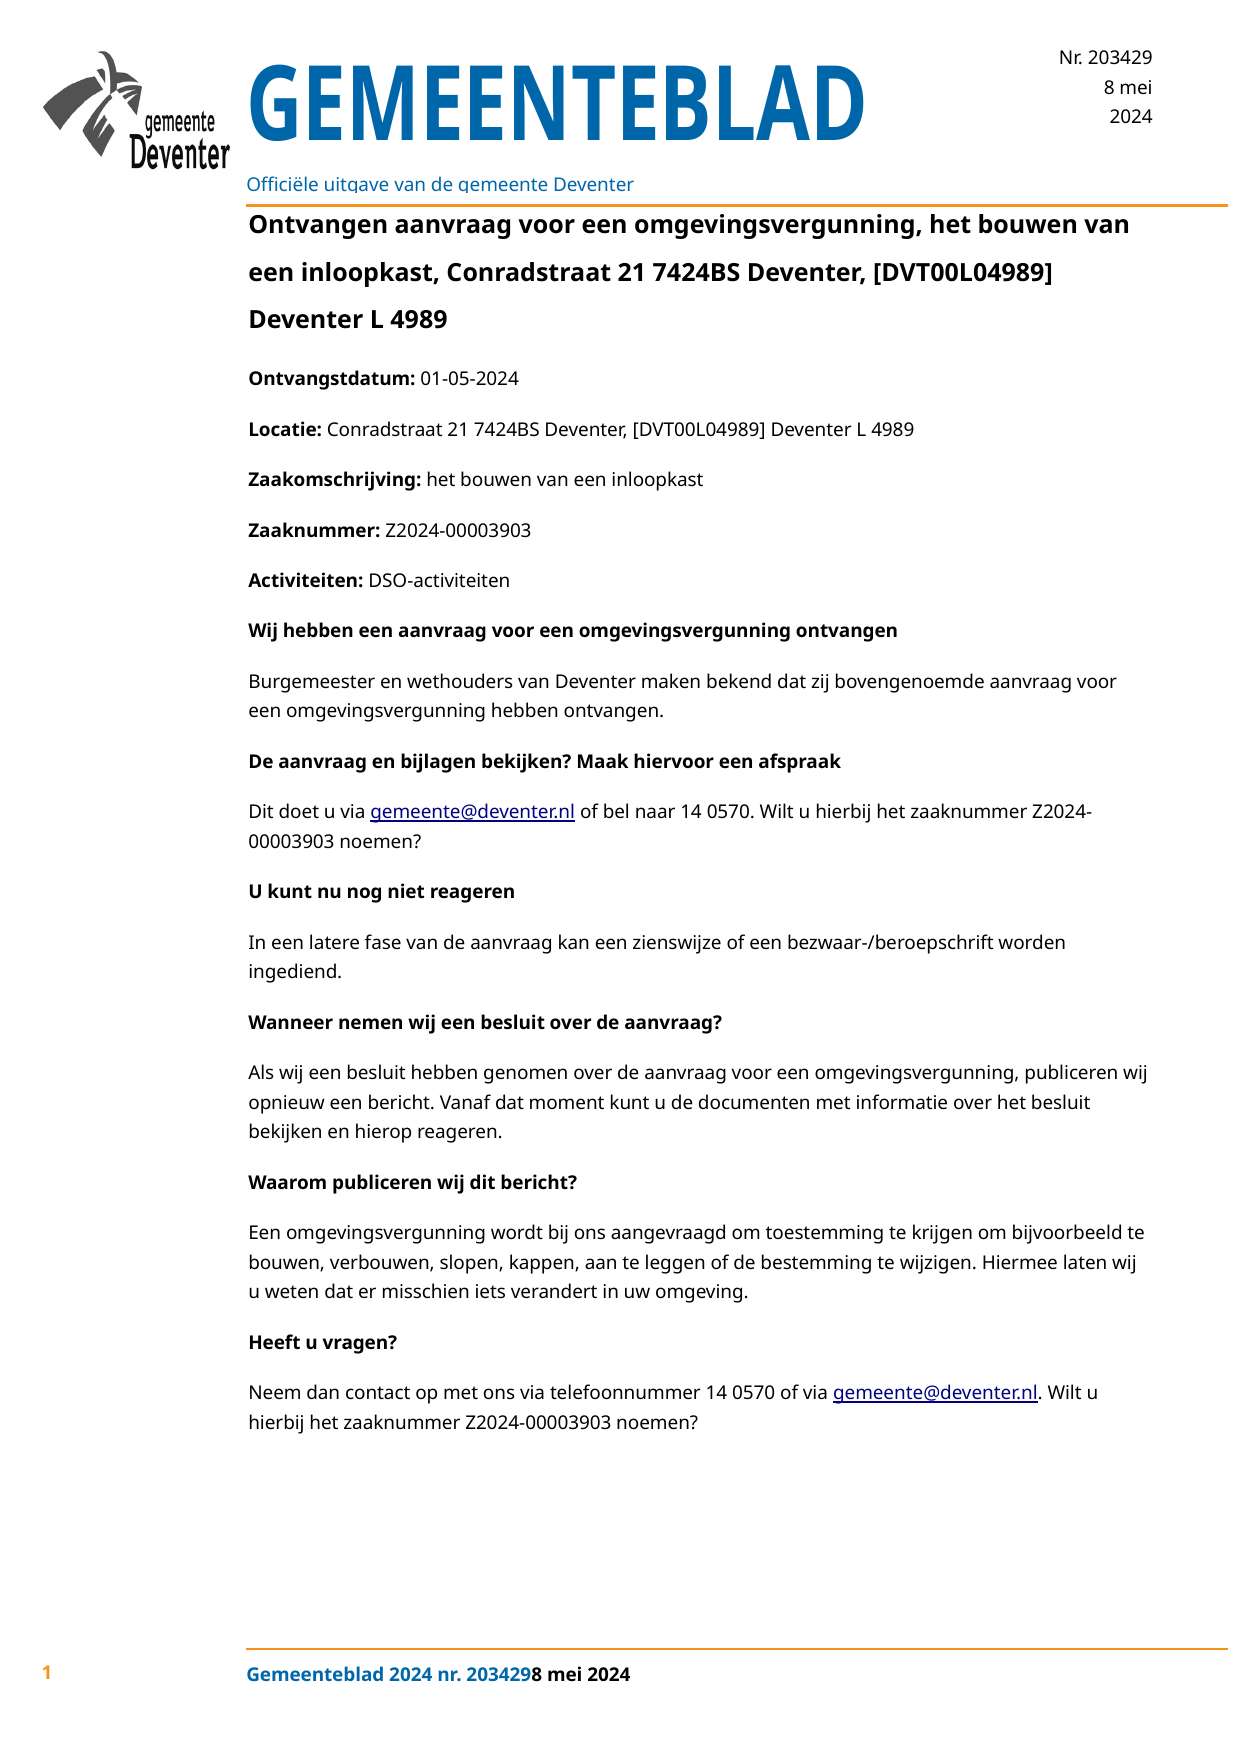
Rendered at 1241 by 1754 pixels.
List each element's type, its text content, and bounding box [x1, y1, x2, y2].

text Dit doet u via gemeente@deventer.nl of bel naar 14 0570. Wilt u hierbij het zaaknummer Z2024-00003903 noemen? [248, 798, 1152, 854]
picture [41, 47, 231, 172]
text Heeft u vragen? [248, 1329, 1152, 1354]
text Een omgevingsvergunning wordt bij ons aangevraagd om toestemming te krijgen om bijvoorbeeld te bouwen, verbouwen, slopen, kappen, aan te leggen of de bestemming te wijzigen. Hiermee laten wij u weten dat er misschien iets verandert in uw omgeving. [248, 1219, 1152, 1304]
text Activiteiten: DSO-activiteiten [248, 567, 1152, 593]
text Ontvangstdatum: 01-05-2024 [248, 366, 1152, 391]
text Als wij een besluit hebben genomen over de aanvraag voor een omgevingsvergunning, publiceren wij opnieuw een bericht. Vanaf dat moment kunt u de documenten met informatie over het besluit bekijken en hierop reageren. [248, 1059, 1152, 1144]
text Wanneer nemen wij een besluit over de aanvraag? [248, 1009, 1152, 1034]
text Waarom publiceren wij dit bericht? [248, 1169, 1152, 1194]
text Ontvangen aanvraag voor een omgevingsvergunning, het bouwen van een inloopkast, Conradstraat 21 7424BS Deventer, [DVT00L04989] Deventer L 4989 [248, 207, 1152, 336]
text Zaaknummer: Z2024-00003903 [248, 517, 1152, 542]
text Locatie: Conradstraat 21 7424BS Deventer, [DVT00L04989] Deventer L 4989 [248, 416, 1152, 442]
text Wij hebben een aanvraag voor een omgevingsvergunning ontvangen [248, 618, 1152, 643]
text Zaakomschrijving: het bouwen van een inloopkast [248, 466, 1152, 492]
text De aanvraag en bijlagen bekijken? Maak hiervoor een afspraak [248, 748, 1152, 774]
text In een latere fase van de aanvraag kan een zienswijze of een bezwaar-/beroepschrift worden ingediend. [248, 929, 1152, 984]
text Neem dan contact op met ons via telefoonnummer 14 0570 of via gemeente@deventer.nl. Wilt u hierbij het zaaknummer Z2024-00003903 noemen? [248, 1379, 1152, 1434]
text U kunt nu nog niet reageren [248, 878, 1152, 904]
text Burgemeester en wethouders van Deventer maken bekend dat zij bovengenoemde aanvraag voor een omgevingsvergunning hebben ontvangen. [248, 668, 1152, 723]
